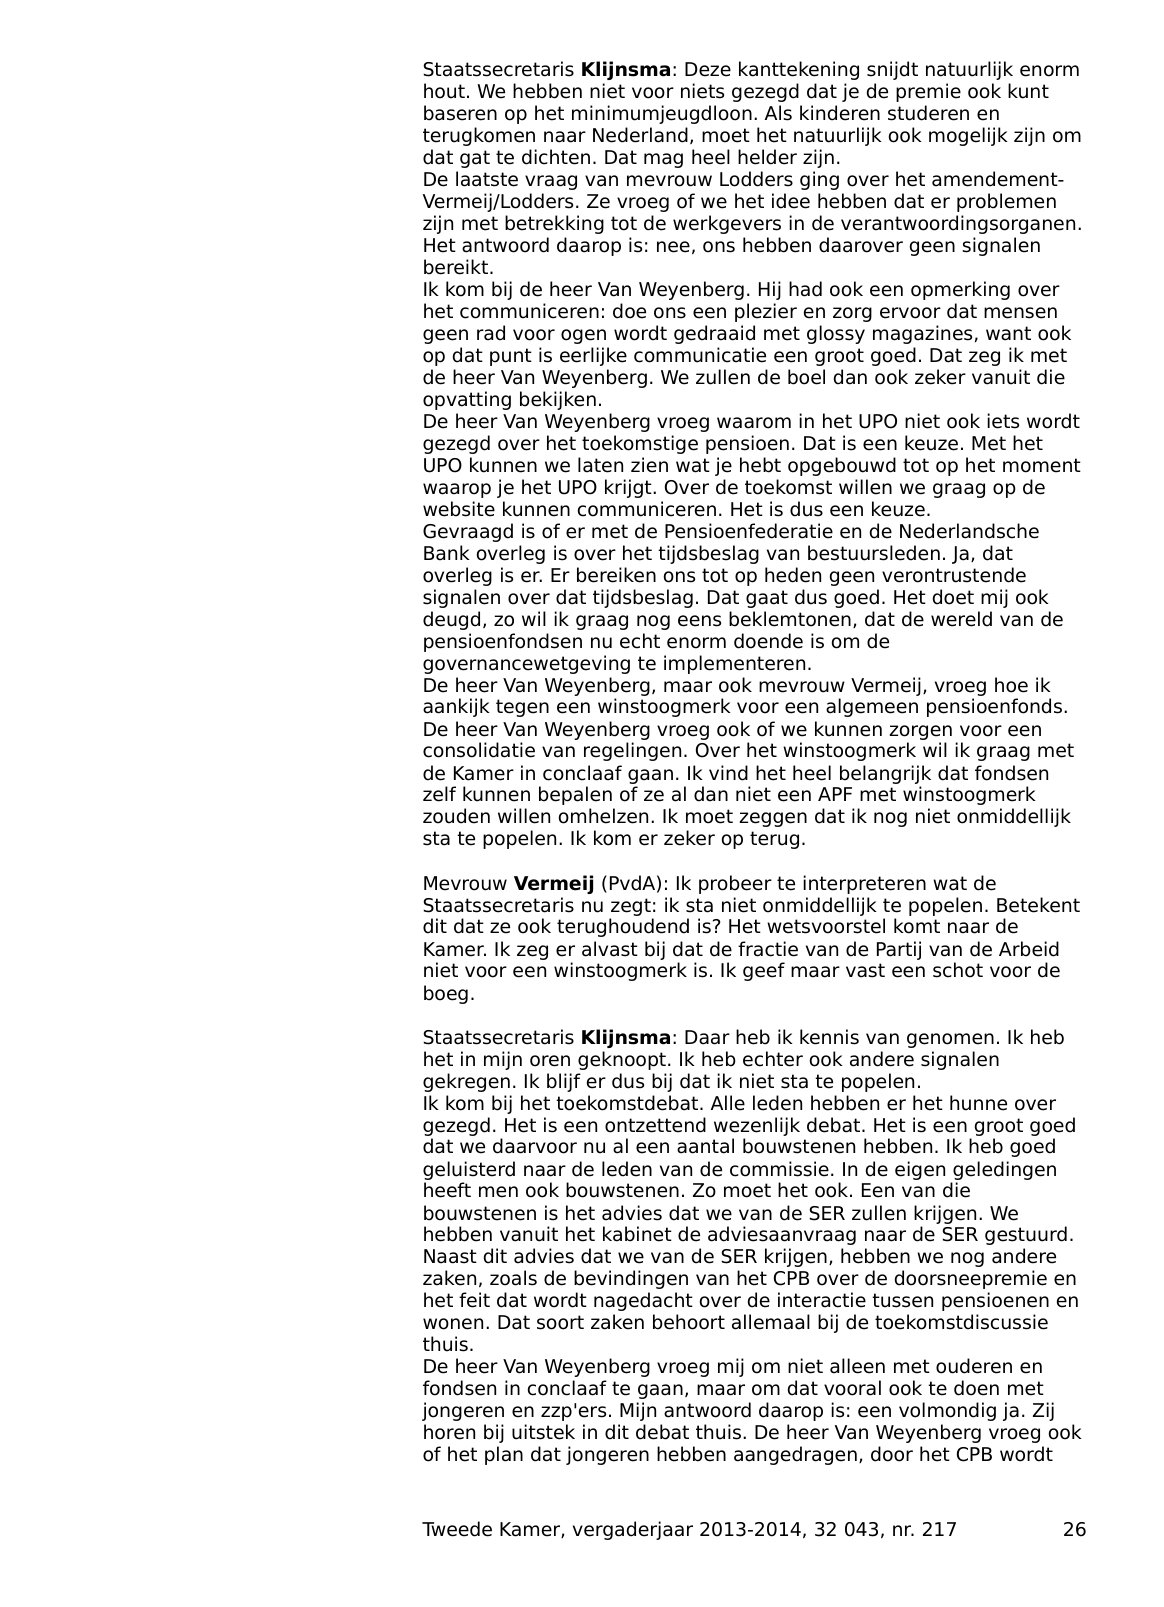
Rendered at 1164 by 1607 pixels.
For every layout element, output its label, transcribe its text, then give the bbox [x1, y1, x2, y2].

text De laatste vraag van mevrouw Lodders ging over het amendement-Vermeij/Lodders. Ze vroeg of we het idee hebben dat er problemen zijn met betrekking tot de werkgevers in de verantwoordingsorganen. Het antwoord daarop is: nee, ons hebben daarover geen signalen bereikt. [422, 169, 1087, 279]
text Mevrouw Vermeij (PvdA): Ik probeer te interpreteren wat de Staatssecretaris nu zegt: ik sta niet onmiddellijk te popelen. Betekent dit dat ze ook terughoudend is? Het wetsvoorstel komt naar de Kamer. Ik zeg er alvast bij dat de fractie van de Partij van de Arbeid niet voor een winstoogmerk is. Ik geef maar vast een schot voor de boeg. [422, 872, 1087, 1004]
text De heer Van Weyenberg vroeg waarom in het UPO niet ook iets wordt gezegd over het toekomstige pensioen. Dat is een keuze. Met het UPO kunnen we laten zien wat je hebt opgebouwd tot op het moment waarop je het UPO krijgt. Over de toekomst willen we graag op de website kunnen communiceren. Het is dus een keuze. [422, 411, 1087, 521]
text Staatssecretaris Klijnsma: Deze kanttekening snijdt natuurlijk enorm hout. We hebben niet voor niets gezegd dat je de premie ook kunt baseren op het minimumjeugdloon. Als kinderen studeren en terugkomen naar Nederland, moet het natuurlijk ook mogelijk zijn om dat gat te dichten. Dat mag heel helder zijn. [422, 59, 1087, 169]
text De heer Van Weyenberg, maar ook mevrouw Vermeij, vroeg hoe ik aankijk tegen een winstoogmerk voor een algemeen pensioenfonds. De heer Van Weyenberg vroeg ook of we kunnen zorgen voor een consolidatie van regelingen. Over het winstoogmerk wil ik graag met de Kamer in conclaaf gaan. Ik vind het heel belangrijk dat fondsen zelf kunnen bepalen of ze al dan niet een APF met winstoogmerk zouden willen omhelzen. Ik moet zeggen dat ik nog niet onmiddellijk sta te popelen. Ik kom er zeker op terug. [422, 674, 1087, 850]
text Ik kom bij het toekomstdebat. Alle leden hebben er het hunne over gezegd. Het is een ontzettend wezenlijk debat. Het is een groot goed dat we daarvoor nu al een aantal bouwstenen hebben. Ik heb goed geluisterd naar de leden van de commissie. In de eigen geledingen heeft men ook bouwstenen. Zo moet het ook. Een van die bouwstenen is het advies dat we van de SER zullen krijgen. We hebben vanuit het kabinet de adviesaanvraag naar de SER gestuurd. Naast dit advies dat we van de SER krijgen, hebben we nog andere zaken, zoals de bevindingen van het CPB over de doorsneepremie en het feit dat wordt nagedacht over de interactie tussen pensioenen en wonen. Dat soort zaken behoort allemaal bij de toekomstdiscussie thuis. [422, 1092, 1087, 1356]
text Ik kom bij de heer Van Weyenberg. Hij had ook een opmerking over het communiceren: doe ons een plezier en zorg ervoor dat mensen geen rad voor ogen wordt gedraaid met glossy magazines, want ook op dat punt is eerlijke communicatie een groot goed. Dat zeg ik met de heer Van Weyenberg. We zullen de boel dan ook zeker vanuit die opvatting bekijken. [422, 279, 1087, 411]
text Staatssecretaris Klijnsma: Daar heb ik kennis van genomen. Ik heb het in mijn oren geknoopt. Ik heb echter ook andere signalen gekregen. Ik blijf er dus bij dat ik niet sta te popelen. [422, 1027, 1087, 1092]
text De heer Van Weyenberg vroeg mij om niet alleen met ouderen en fondsen in conclaaf te gaan, maar om dat vooral ook te doen met jongeren en zzp'ers. Mijn antwoord daarop is: een volmondig ja. Zij horen bij uitstek in dit debat thuis. De heer Van Weyenberg vroeg ook of het plan dat jongeren hebben aangedragen, door het CPB wordt [422, 1356, 1087, 1466]
text Gevraagd is of er met de Pensioenfederatie en de Nederlandsche Bank overleg is over het tijdsbeslag van bestuursleden. Ja, dat overleg is er. Er bereiken ons tot op heden geen verontrustende signalen over dat tijdsbeslag. Dat gaat dus goed. Het doet mij ook deugd, zo wil ik graag nog eens beklemtonen, dat de wereld van de pensioenfondsen nu echt enorm doende is om de governancewetgeving te implementeren. [422, 521, 1087, 674]
